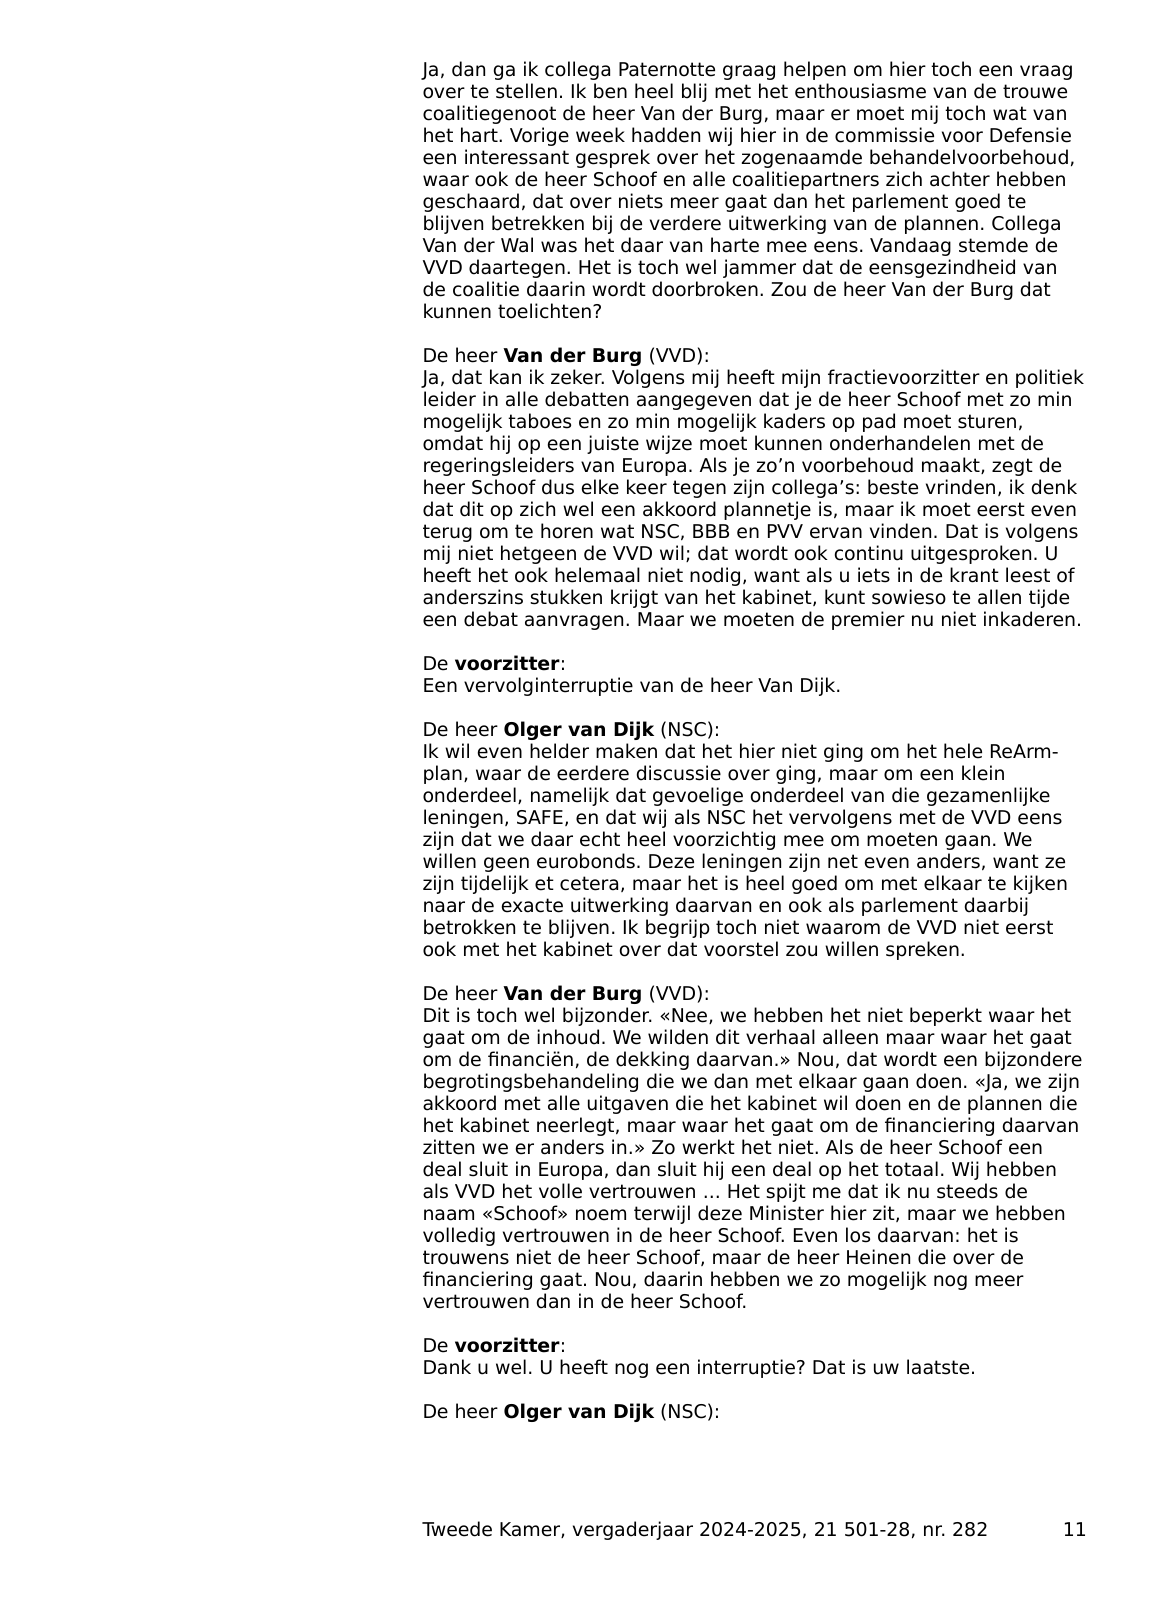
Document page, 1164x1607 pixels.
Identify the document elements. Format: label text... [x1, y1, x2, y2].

text Ja, dat kan ik zeker. Volgens mij heeft mijn fractievoorzitter en politiek leider in alle debatten aangegeven dat je de heer Schoof met zo min mogelijk taboes en zo min mogelijk kaders op pad moet sturen, omdat hij op een juiste wijze moet kunnen onderhandelen met de regeringsleiders van Europa. Als je zo’n voorbehoud maakt, zegt de heer Schoof dus elke keer tegen zijn collega’s: beste vrinden, ik denk dat dit op zich wel een akkoord plannetje is, maar ik moet eerst even terug om te horen wat NSC, BBB en PVV ervan vinden. Dat is volgens mij niet hetgeen de VVD wil; dat wordt ook continu uitgesproken. U heeft het ook helemaal niet nodig, want als u iets in de krant leest of anderszins stukken krijgt van het kabinet, kunt sowieso te allen tijde een debat aanvragen. Maar we moeten de premier nu niet inkaderen. [422, 367, 1087, 631]
text De voorzitter: [422, 653, 1087, 675]
text Een vervolginterruptie van de heer Van Dijk. [422, 675, 1087, 697]
text Ja, dan ga ik collega Paternotte graag helpen om hier toch een vraag over te stellen. Ik ben heel blij met het enthousiasme van de trouwe coalitiegenoot de heer Van der Burg, maar er moet mij toch wat van het hart. Vorige week hadden wij hier in de commissie voor Defensie een interessant gesprek over het zogenaamde behandelvoorbehoud, waar ook de heer Schoof en alle coalitiepartners zich achter hebben geschaard, dat over niets meer gaat dan het parlement goed te blijven betrekken bij de verdere uitwerking van de plannen. Collega Van der Wal was het daar van harte mee eens. Vandaag stemde de VVD daartegen. Het is toch wel jammer dat de eensgezindheid van de coalitie daarin wordt doorbroken. Zou de heer Van der Burg dat kunnen toelichten? [422, 59, 1087, 323]
text De heer Van der Burg (VVD): [422, 983, 1087, 1005]
text De heer Van der Burg (VVD): [422, 345, 1087, 367]
text Ik wil even helder maken dat het hier niet ging om het hele ReArm-plan, waar de eerdere discussie over ging, maar om een klein onderdeel, namelijk dat gevoelige onderdeel van die gezamenlijke leningen, SAFE, en dat wij als NSC het vervolgens met de VVD eens zijn dat we daar echt heel voorzichtig mee om moeten gaan. We willen geen eurobonds. Deze leningen zijn net even anders, want ze zijn tijdelijk et cetera, maar het is heel goed om met elkaar te kijken naar de exacte uitwerking daarvan en ook als parlement daarbij betrokken te blijven. Ik begrijp toch niet waarom de VVD niet eerst ook met het kabinet over dat voorstel zou willen spreken. [422, 741, 1087, 961]
text De heer Olger van Dijk (NSC): [422, 719, 1087, 741]
text Dit is toch wel bijzonder. «Nee, we hebben het niet beperkt waar het gaat om de inhoud. We wilden dit verhaal alleen maar waar het gaat om de financiën, de dekking daarvan.» Nou, dat wordt een bijzondere begrotingsbehandeling die we dan met elkaar gaan doen. «Ja, we zijn akkoord met alle uitgaven die het kabinet wil doen en de plannen die het kabinet neerlegt, maar waar het gaat om de financiering daarvan zitten we er anders in.» Zo werkt het niet. Als de heer Schoof een deal sluit in Europa, dan sluit hij een deal op het totaal. Wij hebben als VVD het volle vertrouwen ... Het spijt me dat ik nu steeds de naam «Schoof» noem terwijl deze Minister hier zit, maar we hebben volledig vertrouwen in de heer Schoof. Even los daarvan: het is trouwens niet de heer Schoof, maar de heer Heinen die over de financiering gaat. Nou, daarin hebben we zo mogelijk nog meer vertrouwen dan in de heer Schoof. [422, 1005, 1087, 1313]
text De heer Olger van Dijk (NSC): [422, 1401, 1087, 1423]
text Dank u wel. U heeft nog een interruptie? Dat is uw laatste. [422, 1357, 1087, 1379]
text De voorzitter: [422, 1335, 1087, 1357]
